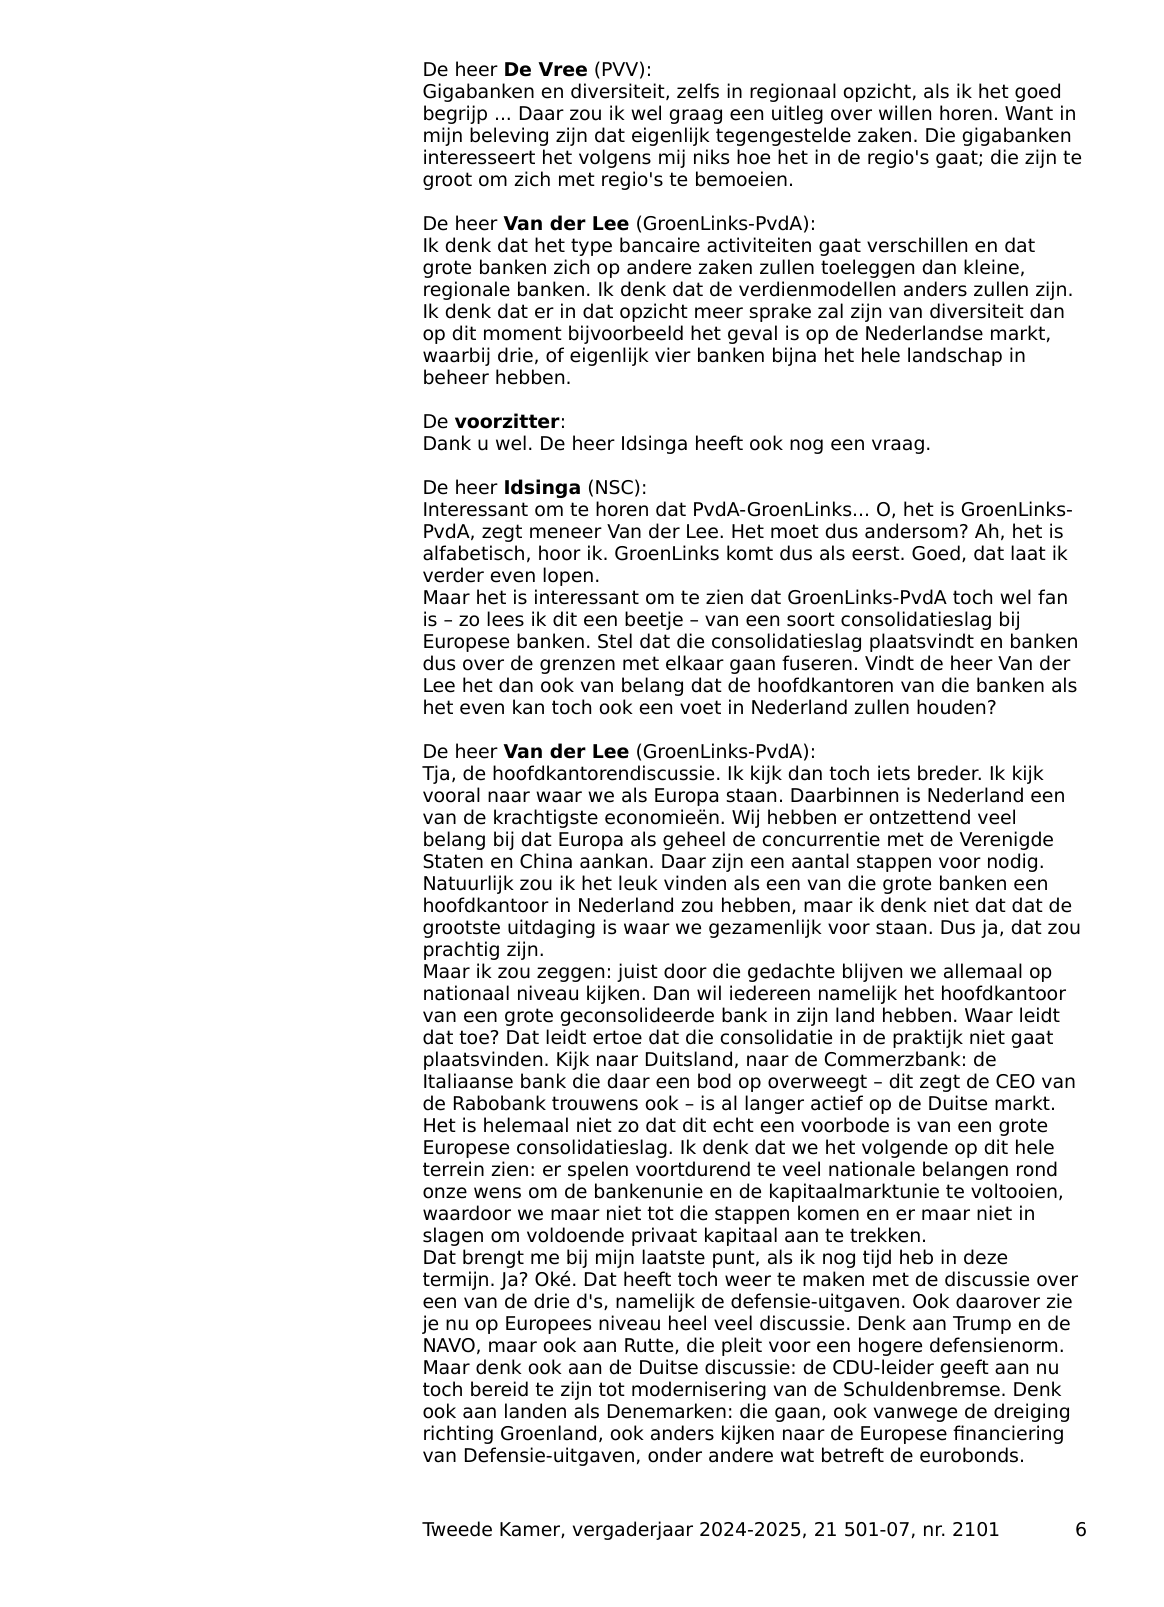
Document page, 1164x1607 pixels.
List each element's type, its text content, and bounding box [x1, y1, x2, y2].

text Ik denk dat het type bancaire activiteiten gaat verschillen en dat grote banken zich op andere zaken zullen toeleggen dan kleine, regionale banken. Ik denk dat de verdienmodellen anders zullen zijn. Ik denk dat er in dat opzicht meer sprake zal zijn van diversiteit dan op dit moment bijvoorbeeld het geval is op de Nederlandse markt, waarbij drie, of eigenlijk vier banken bijna het hele landschap in beheer hebben. [422, 235, 1087, 389]
text Interessant om te horen dat PvdA-GroenLinks... O, het is GroenLinks-PvdA, zegt meneer Van der Lee. Het moet dus andersom? Ah, het is alfabetisch, hoor ik. GroenLinks komt dus als eerst. Goed, dat laat ik verder even lopen. [422, 499, 1087, 587]
text De heer De Vree (PVV): [422, 59, 1087, 81]
text Maar ik zou zeggen: juist door die gedachte blijven we allemaal op nationaal niveau kijken. Dan wil iedereen namelijk het hoofdkantoor van een grote geconsolideerde bank in zijn land hebben. Waar leidt dat toe? Dat leidt ertoe dat die consolidatie in de praktijk niet gaat plaatsvinden. Kijk naar Duitsland, naar de Commerzbank: de Italiaanse bank die daar een bod op overweegt – dit zegt de CEO van de Rabobank trouwens ook – is al langer actief op de Duitse markt. Het is helemaal niet zo dat dit echt een voorbode is van een grote Europese consolidatieslag. Ik denk dat we het volgende op dit hele terrein zien: er spelen voortdurend te veel nationale belangen rond onze wens om de bankenunie en de kapitaalmarktunie te voltooien, waardoor we maar niet tot die stappen komen en er maar niet in slagen om voldoende privaat kapitaal aan te trekken. [422, 961, 1087, 1247]
text Tja, de hoofdkantorendiscussie. Ik kijk dan toch iets breder. Ik kijk vooral naar waar we als Europa staan. Daarbinnen is Nederland een van de krachtigste economieën. Wij hebben er ontzettend veel belang bij dat Europa als geheel de concurrentie met de Verenigde Staten en China aankan. Daar zijn een aantal stappen voor nodig. Natuurlijk zou ik het leuk vinden als een van die grote banken een hoofdkantoor in Nederland zou hebben, maar ik denk niet dat dat de grootste uitdaging is waar we gezamenlijk voor staan. Dus ja, dat zou prachtig zijn. [422, 763, 1087, 961]
text De heer Van der Lee (GroenLinks-PvdA): [422, 741, 1087, 763]
text Dank u wel. De heer Idsinga heeft ook nog een vraag. [422, 433, 1087, 455]
text De voorzitter: [422, 411, 1087, 433]
text De heer Van der Lee (GroenLinks-PvdA): [422, 213, 1087, 235]
text Maar het is interessant om te zien dat GroenLinks-PvdA toch wel fan is – zo lees ik dit een beetje – van een soort consolidatieslag bij Europese banken. Stel dat die consolidatieslag plaatsvindt en banken dus over de grenzen met elkaar gaan fuseren. Vindt de heer Van der Lee het dan ook van belang dat de hoofdkantoren van die banken als het even kan toch ook een voet in Nederland zullen houden? [422, 587, 1087, 719]
text Gigabanken en diversiteit, zelfs in regionaal opzicht, als ik het goed begrijp ... Daar zou ik wel graag een uitleg over willen horen. Want in mijn beleving zijn dat eigenlijk tegengestelde zaken. Die gigabanken interesseert het volgens mij niks hoe het in de regio's gaat; die zijn te groot om zich met regio's te bemoeien. [422, 81, 1087, 191]
text De heer Idsinga (NSC): [422, 477, 1087, 499]
text Dat brengt me bij mijn laatste punt, als ik nog tijd heb in deze termijn. Ja? Oké. Dat heeft toch weer te maken met de discussie over een van de drie d's, namelijk de defensie-uitgaven. Ook daarover zie je nu op Europees niveau heel veel discussie. Denk aan Trump en de NAVO, maar ook aan Rutte, die pleit voor een hogere defensienorm. Maar denk ook aan de Duitse discussie: de CDU-leider geeft aan nu toch bereid te zijn tot modernisering van de Schuldenbremse. Denk ook aan landen als Denemarken: die gaan, ook vanwege de dreiging richting Groenland, ook anders kijken naar de Europese financiering van Defensie-uitgaven, onder andere wat betreft de eurobonds. [422, 1247, 1087, 1467]
